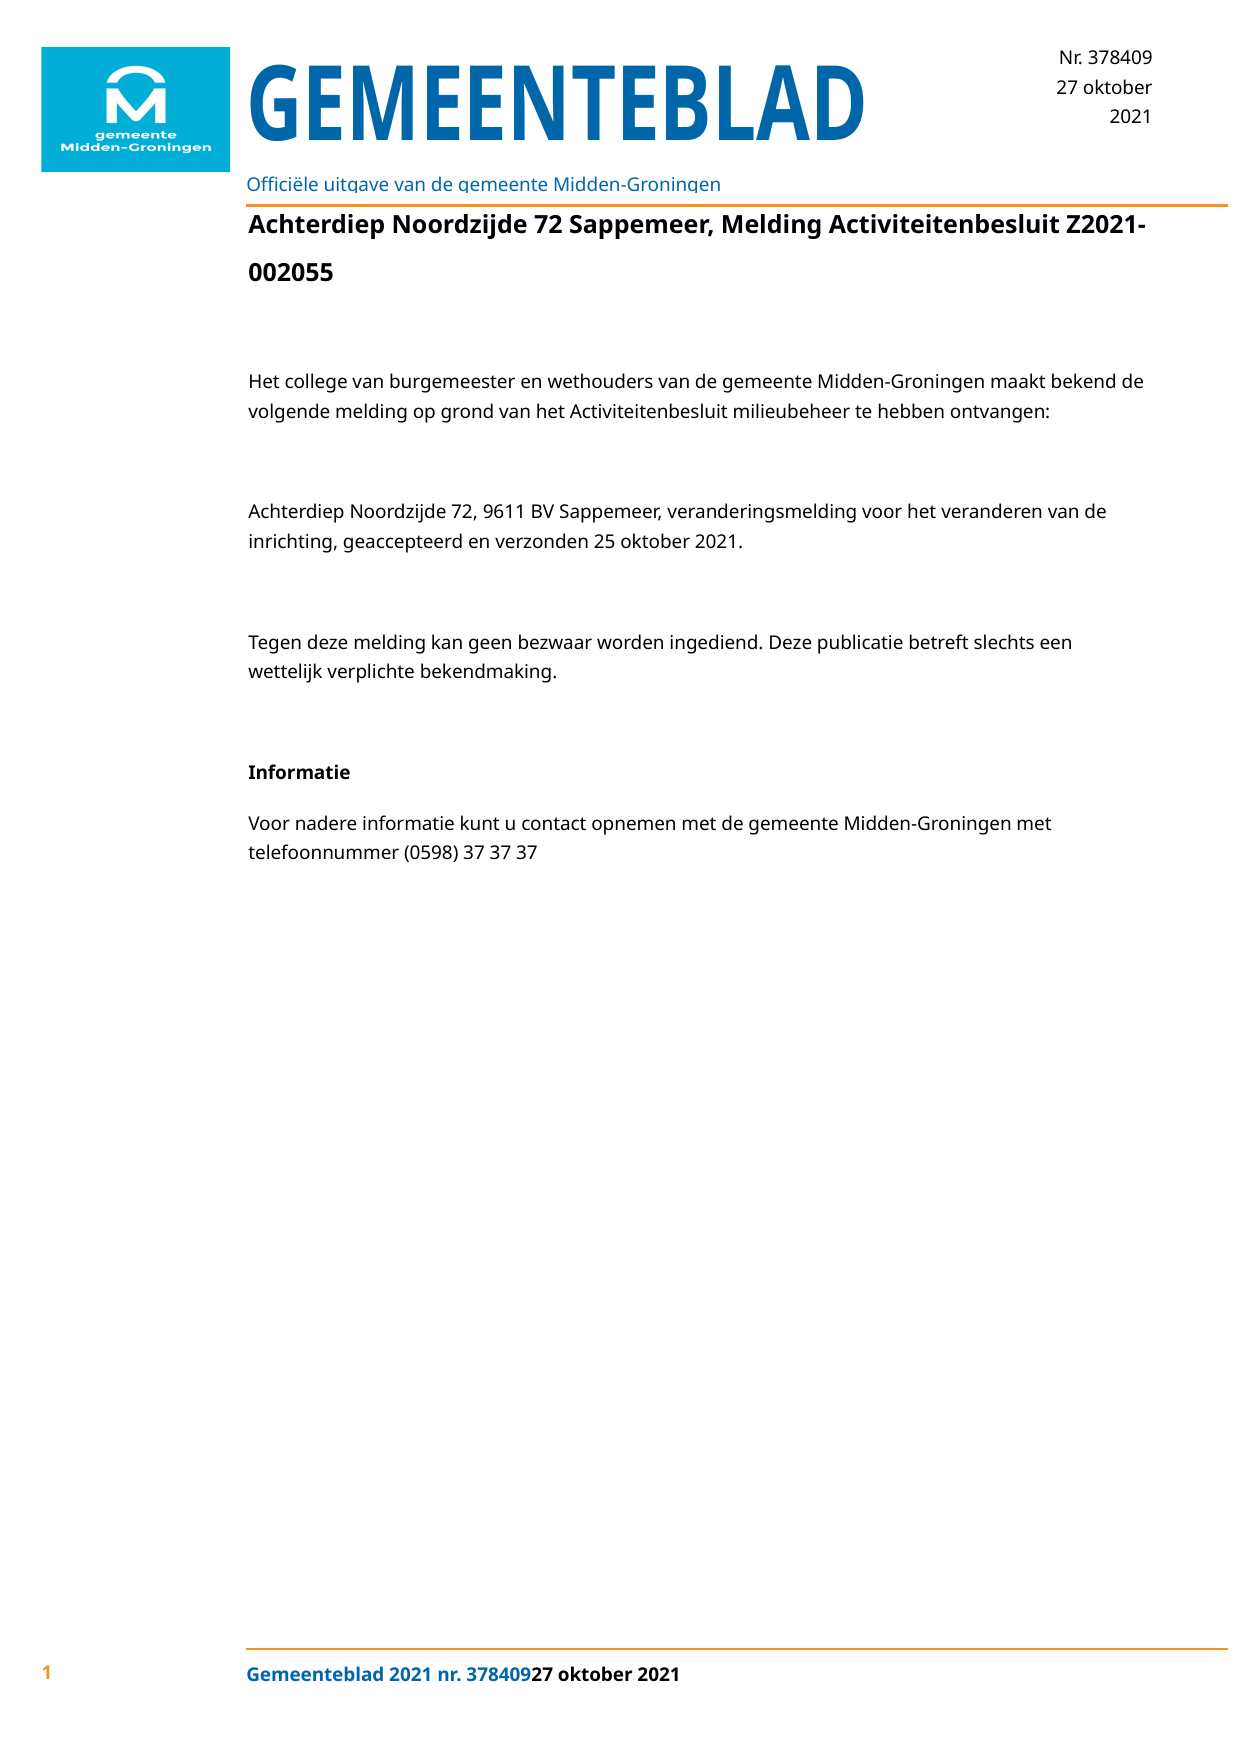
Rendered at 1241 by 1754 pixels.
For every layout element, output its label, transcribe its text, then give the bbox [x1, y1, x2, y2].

text Het college van burgemeester en wethouders van de gemeente Midden-Groningen maakt bekend de volgende melding op grond van het Activiteitenbesluit milieubeheer te hebben ontvangen: [248, 368, 1152, 424]
text Voor nadere informatie kunt u contact opnemen met de gemeente Midden-Groningen met telefoonnummer (0598) 37 37 37 [248, 810, 1152, 865]
text Informatie [248, 759, 1152, 785]
picture [107, 89, 165, 122]
text Achterdiep Noordzijde 72 Sappemeer, Melding Activiteitenbesluit Z2021-002055 [248, 207, 1152, 288]
picture [108, 66, 164, 82]
text Tegen deze melding kan geen bezwaar worden ingediend. Deze publicatie betreft slechts een wettelijk verplichte bekendmaking. [248, 629, 1152, 684]
picture [184, 146, 190, 153]
text Achterdiep Noordzijde 72, 9611 BV Sappemeer, veranderingsmelding voor het veranderen van de inrichting, geaccepteerd en verzonden 25 oktober 2021. [248, 499, 1152, 554]
